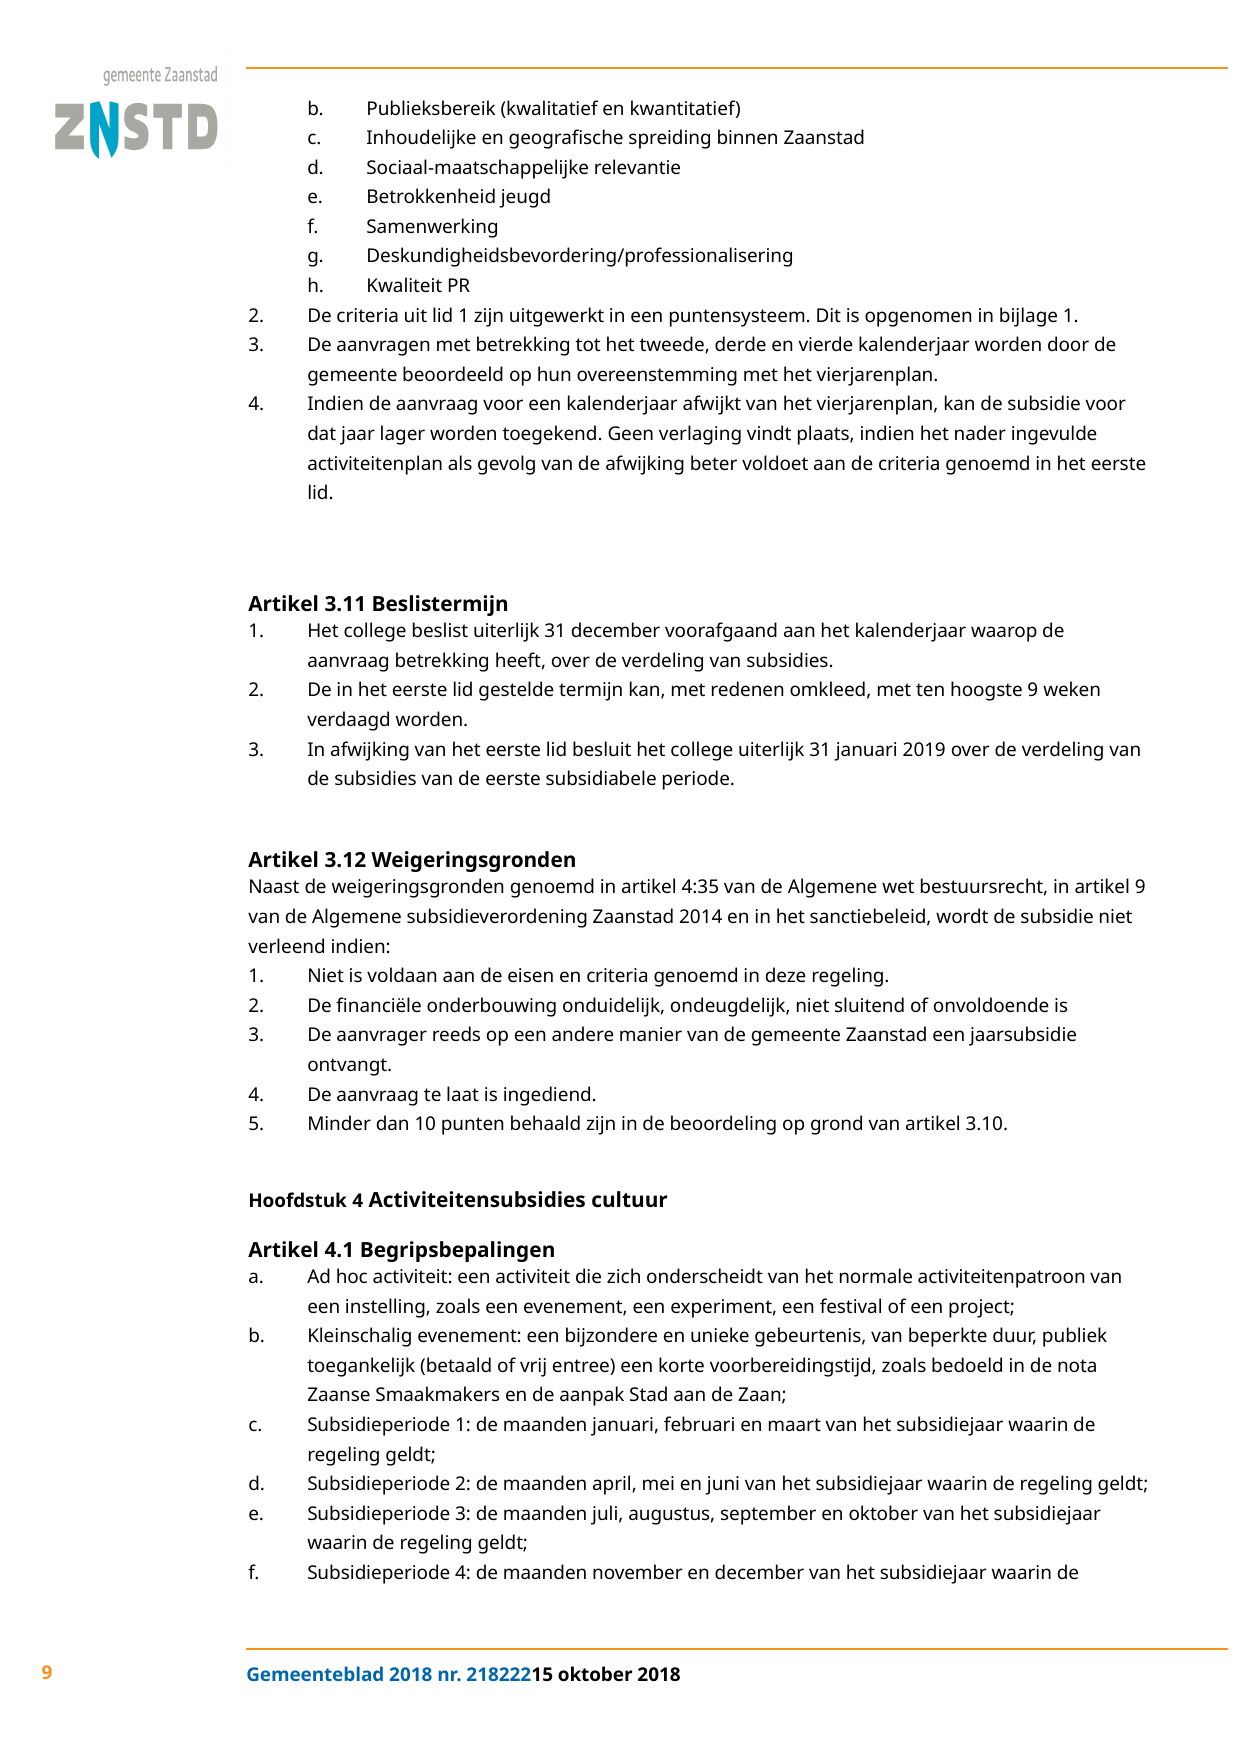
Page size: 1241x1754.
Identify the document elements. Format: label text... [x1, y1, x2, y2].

text Naast de weigeringsgronden genoemd in artikel 4:35 van de Algemene wet bestuursrecht, in artikel 9 van de Algemene subsidieverordening Zaanstad 2014 en in het sanctiebeleid, wordt de subsidie niet verleend indien: [248, 874, 1152, 959]
list De criteria uit lid 1 zijn uitgewerkt in een puntensysteem. Dit is opgenomen in bijlage 1. [248, 302, 1152, 328]
list Niet is voldaan aan de eisen en criteria genoemd in deze regeling. [248, 962, 1152, 988]
list Subsidieperiode 1: de maanden januari, februari en maart van het subsidiejaar waarin de regeling geldt; [248, 1411, 1152, 1467]
list Ad hoc activiteit: een activiteit die zich onderscheidt van het normale activiteitenpatroon van een instelling, zoals een evenement, een experiment, een festival of een project; [248, 1263, 1152, 1319]
list Samenwerking [307, 213, 1152, 239]
text Hoofdstuk 4 Activiteitensubsidies cultuur [248, 1186, 1152, 1214]
list De in het eerste lid gestelde termijn kan, met redenen omkleed, met ten hoogste 9 weken verdaagd worden. [248, 677, 1152, 732]
list Sociaal-maatschappelijke relevantie [307, 154, 1152, 180]
list De financiële onderbouwing onduidelijk, ondeugdelijk, niet sluitend of onvoldoende is [248, 992, 1152, 1018]
list Kwaliteit PR [307, 272, 1152, 298]
list Subsidieperiode 4: de maanden november en december van het subsidiejaar waarin de [248, 1559, 1152, 1585]
text Artikel 4.1 Begripsbepalingen [248, 1235, 1152, 1263]
picture [41, 47, 231, 172]
list Subsidieperiode 3: de maanden juli, augustus, september en oktober van het subsidiejaar waarin de regeling geldt; [248, 1500, 1152, 1555]
text Artikel 3.11 Beslistermijn [248, 589, 1152, 617]
list Kleinschalig evenement: een bijzondere en unieke gebeurtenis, van beperkte duur, publiek toegankelijk (betaald of vrij entree) een korte voorbereidingstijd, zoals bedoeld in de nota Zaanse Smaakmakers en de aanpak Stad aan de Zaan; [248, 1322, 1152, 1407]
list Publieksbereik (kwalitatief en kwantitatief) [307, 95, 1152, 121]
list In afwijking van het eerste lid besluit het college uiterlijk 31 januari 2019 over de verdeling van de subsidies van de eerste subsidiabele periode. [248, 736, 1152, 791]
text Artikel 3.12 Weigeringsgronden [248, 845, 1152, 874]
list Indien de aanvraag voor een kalenderjaar afwijkt van het vierjarenplan, kan de subsidie voor dat jaar lager worden toegekend. Geen verlaging vindt plaats, indien het nader ingevulde activiteitenplan als gevolg van de afwijking beter voldoet aan de criteria genoemd in het eerste lid. [248, 391, 1152, 505]
list Betrokkenheid jeugd [307, 183, 1152, 209]
list Subsidieperiode 2: de maanden april, mei en juni van het subsidiejaar waarin de regeling geldt; [248, 1470, 1152, 1496]
list Minder dan 10 punten behaald zijn in de beoordeling op grond van artikel 3.10. [248, 1110, 1152, 1136]
list De aanvragen met betrekking tot het tweede, derde en vierde kalenderjaar worden door de gemeente beoordeeld op hun overeenstemming met het vierjarenplan. [248, 331, 1152, 387]
list Het college beslist uiterlijk 31 december voorafgaand aan het kalenderjaar waarop de aanvraag betrekking heeft, over de verdeling van subsidies. [248, 617, 1152, 673]
list Inhoudelijke en geografische spreiding binnen Zaanstad [307, 124, 1152, 150]
list De aanvrager reeds op een andere manier van de gemeente Zaanstad een jaarsubsidie ontvangt. [248, 1022, 1152, 1077]
list Deskundigheidsbevordering/professionalisering [307, 243, 1152, 268]
list De aanvraag te laat is ingediend. [248, 1081, 1152, 1107]
